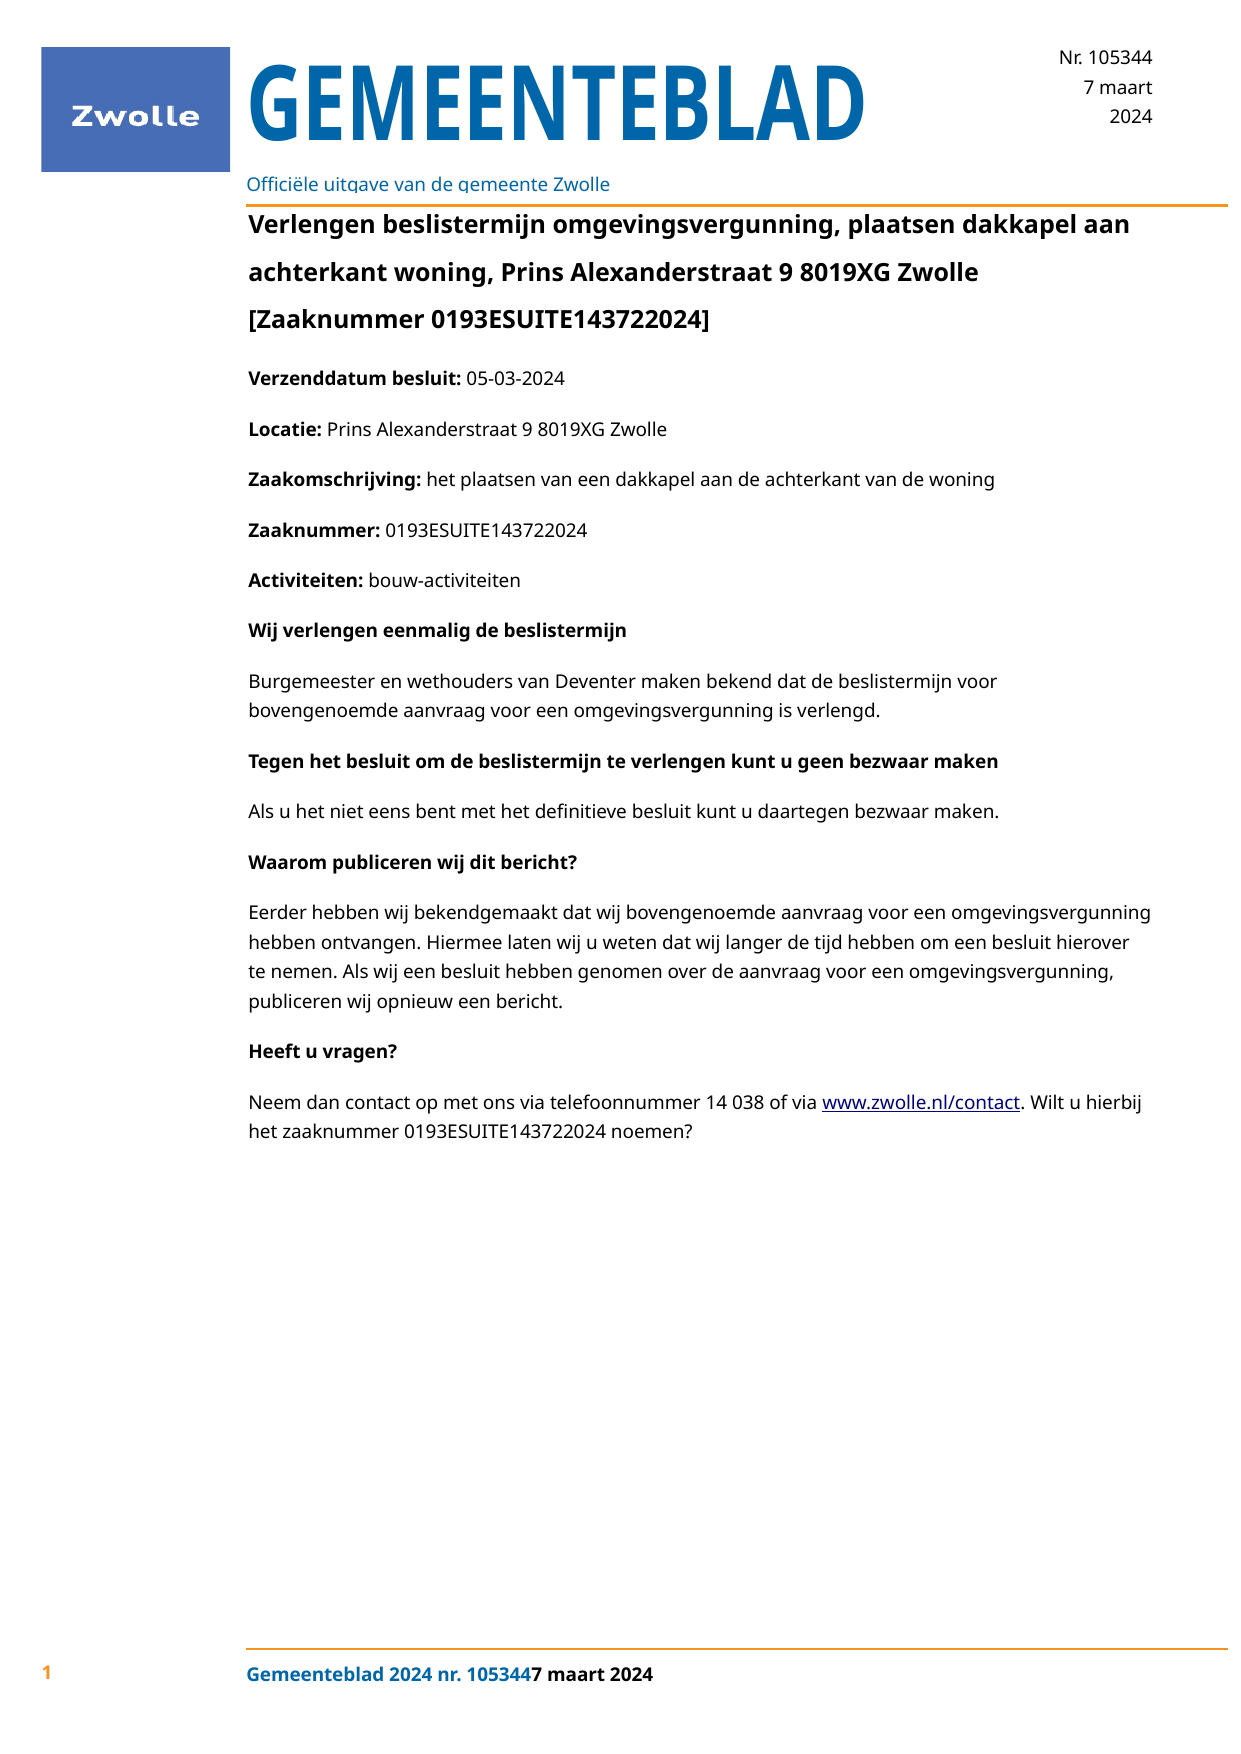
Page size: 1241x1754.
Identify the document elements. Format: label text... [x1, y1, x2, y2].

text Tegen het besluit om de beslistermijn te verlengen kunt u geen bezwaar maken [248, 748, 1152, 774]
text Verzenddatum besluit: 05-03-2024 [248, 366, 1152, 391]
text Waarom publiceren wij dit bericht? [248, 849, 1152, 874]
text Zaakomschrijving: het plaatsen van een dakkapel aan de achterkant van de woning [248, 466, 1152, 492]
text Verlengen beslistermijn omgevingsvergunning, plaatsen dakkapel aan achterkant woning, Prins Alexanderstraat 9 8019XG Zwolle [Zaaknummer 0193ESUITE143722024] [248, 207, 1152, 336]
text Zaaknummer: 0193ESUITE143722024 [248, 517, 1152, 542]
text Neem dan contact op met ons via telefoonnummer 14 038 of via www.zwolle.nl/contact. Wilt u hierbij het zaaknummer 0193ESUITE143722024 noemen? [248, 1089, 1152, 1144]
text Wij verlengen eenmalig de beslistermijn [248, 618, 1152, 643]
text Als u het niet eens bent met het definitieve besluit kunt u daartegen bezwaar maken. [248, 798, 1152, 824]
picture [41, 47, 231, 172]
text Burgemeester en wethouders van Deventer maken bekend dat de beslistermijn voor bovengenoemde aanvraag voor een omgevingsvergunning is verlengd. [248, 668, 1152, 723]
text Activiteiten: bouw-activiteiten [248, 567, 1152, 593]
text Eerder hebben wij bekendgemaakt dat wij bovengenoemde aanvraag voor een omgevingsvergunning hebben ontvangen. Hiermee laten wij u weten dat wij langer de tijd hebben om een besluit hierover te nemen. Als wij een besluit hebben genomen over de aanvraag voor een omgevingsvergunning, publiceren wij opnieuw een bericht. [248, 899, 1152, 1014]
text Locatie: Prins Alexanderstraat 9 8019XG Zwolle [248, 416, 1152, 442]
text Heeft u vragen? [248, 1038, 1152, 1064]
